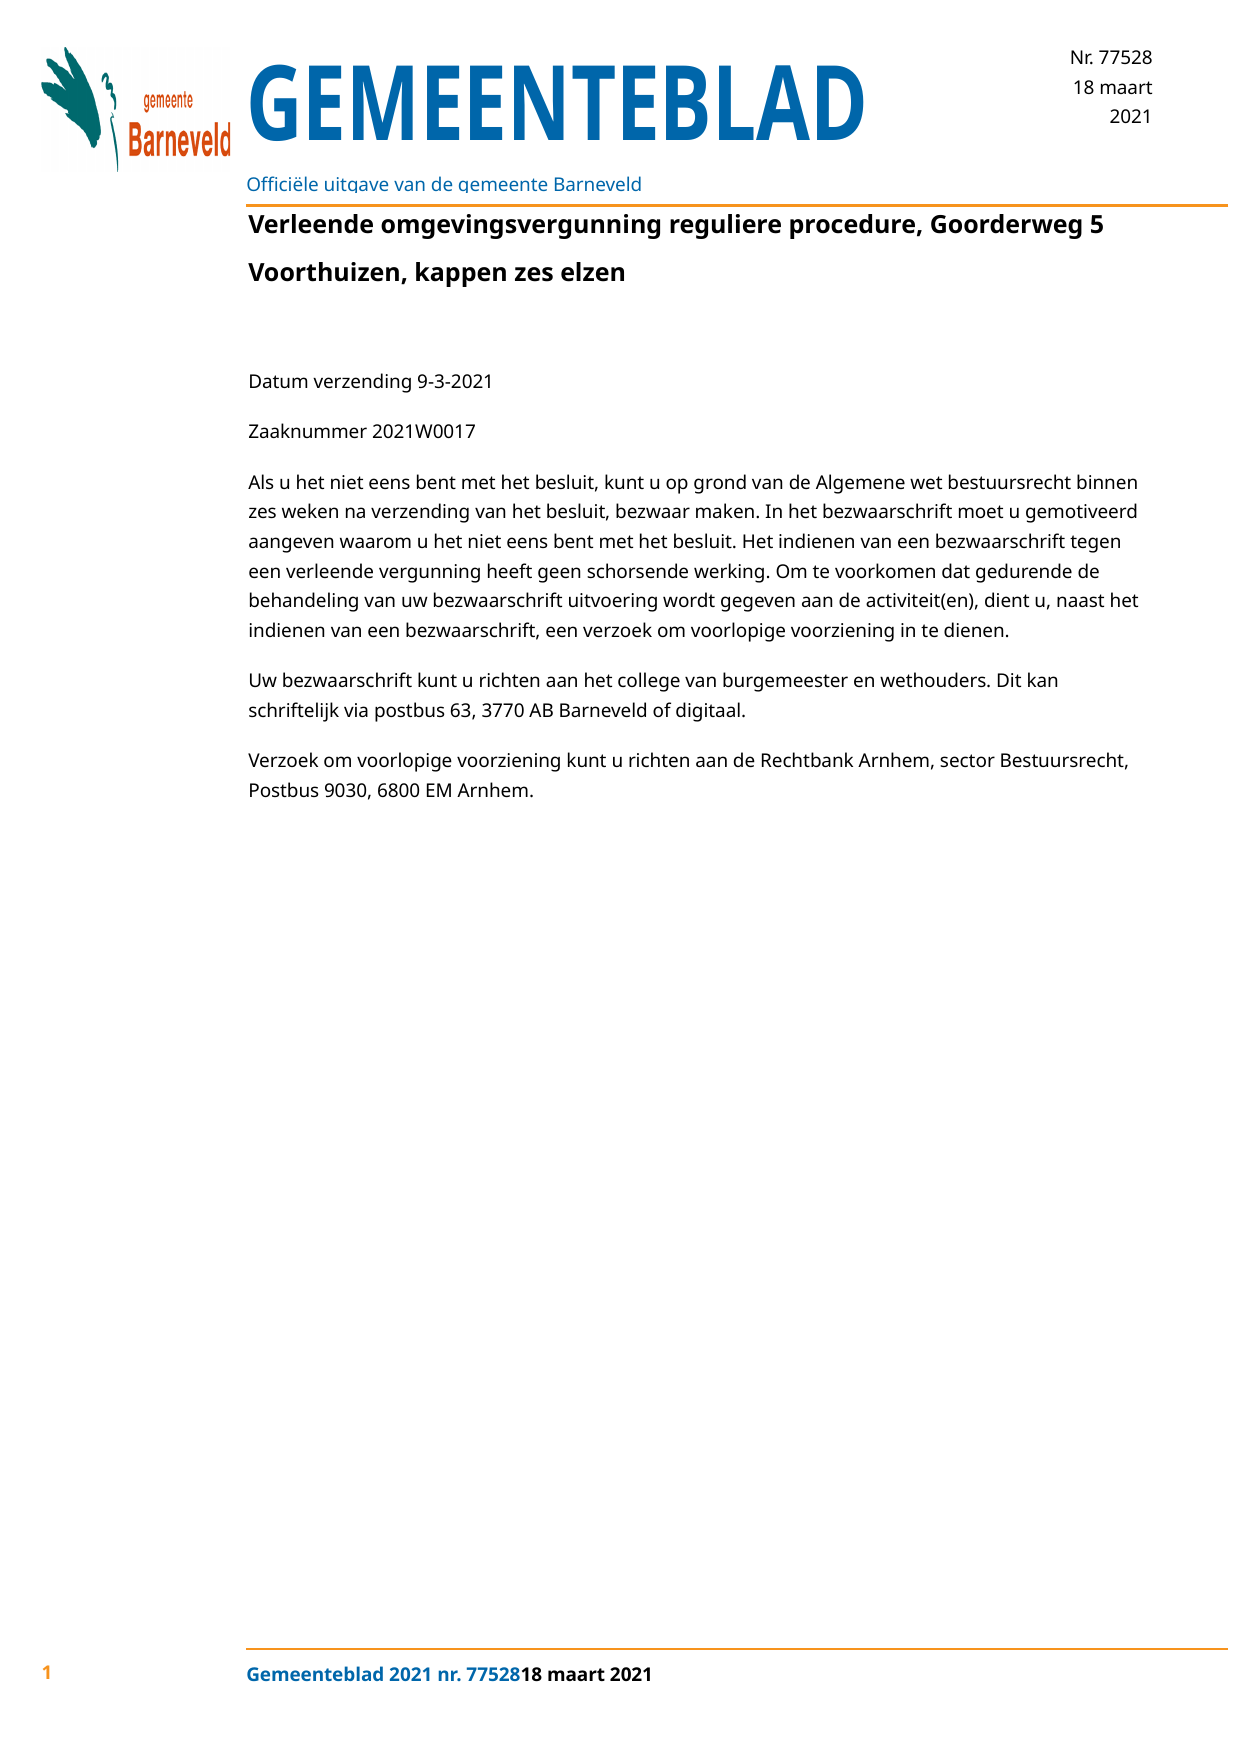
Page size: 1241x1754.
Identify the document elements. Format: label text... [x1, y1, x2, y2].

picture [41, 47, 231, 172]
text Verzoek om voorlopige voorziening kunt u richten aan de Rechtbank Arnhem, sector Bestuursrecht, Postbus 9030, 6800 EM Arnhem. [248, 747, 1152, 803]
text Als u het niet eens bent met het besluit, kunt u op grond van de Algemene wet bestuursrecht binnen zes weken na verzending van het besluit, bezwaar maken. In het bezwaarschrift moet u gemotiveerd aangeven waarom u het niet eens bent met het besluit. Het indienen van een bezwaarschrift tegen een verleende vergunning heeft geen schorsende werking. Om te voorkomen dat gedurende de behandeling van uw bezwaarschrift uitvoering wordt gegeven aan de activiteit(en), dient u, naast het indienen van een bezwaarschrift, een verzoek om voorlopige voorziening in te dienen. [248, 469, 1152, 643]
text Verleende omgevingsvergunning reguliere procedure, Goorderweg 5 Voorthuizen, kappen zes elzen [248, 207, 1152, 288]
text Datum verzending 9-3-2021 [248, 368, 1152, 394]
text Uw bezwaarschrift kunt u richten aan het college van burgemeester en wethouders. Dit kan schriftelijk via postbus 63, 3770 AB Barneveld of digitaal. [248, 667, 1152, 723]
text Zaaknummer 2021W0017 [248, 419, 1152, 444]
